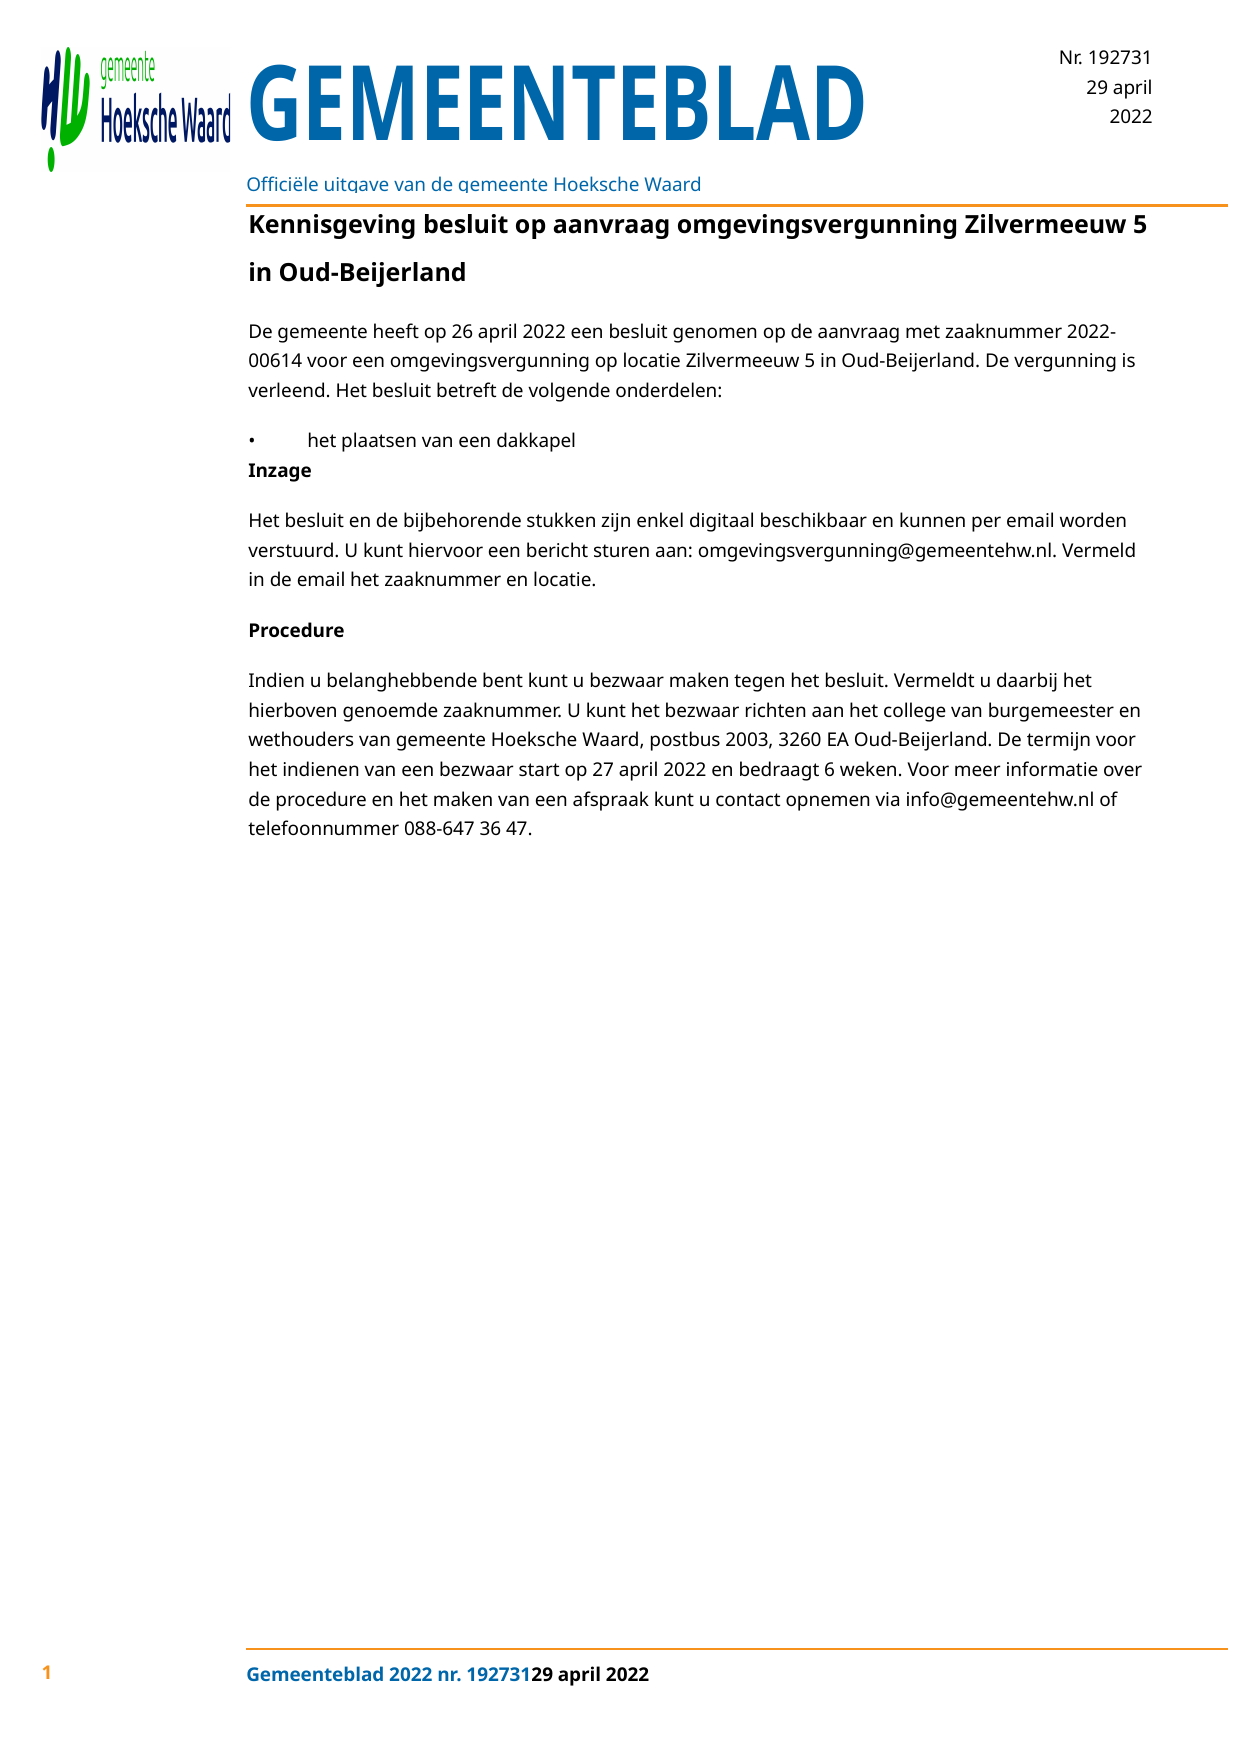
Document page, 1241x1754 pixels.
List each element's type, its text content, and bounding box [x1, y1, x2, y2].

text De gemeente heeft op 26 april 2022 een besluit genomen op de aanvraag met zaaknummer 2022-00614 voor een omgevingsvergunning op locatie Zilvermeeuw 5 in Oud-Beijerland. De vergunning is verleend. Het besluit betreft de volgende onderdelen: [248, 318, 1152, 403]
text Indien u belanghebbende bent kunt u bezwaar maken tegen het besluit. Vermeldt u daarbij het hierboven genoemde zaaknummer. U kunt het bezwaar richten aan het college van burgemeester en wethouders van gemeente Hoeksche Waard, postbus 2003, 3260 EA Oud-Beijerland. De termijn voor het indienen van een bezwaar start op 27 april 2022 en bedraagt 6 weken. Voor meer informatie over de procedure en het maken van een afspraak kunt u contact opnemen via info@gemeentehw.nl of telefoonnummer 088-647 36 47. [248, 667, 1152, 841]
text Kennisgeving besluit op aanvraag omgevingsvergunning Zilvermeeuw 5 in Oud-Beijerland [248, 207, 1152, 288]
text Procedure [248, 617, 1152, 643]
text Het besluit en de bijbehorende stukken zijn enkel digitaal beschikbaar en kunnen per email worden verstuurd. U kunt hiervoor een bericht sturen aan: omgevingsvergunning@gemeentehw.nl. Vermeld in de email het zaaknummer en locatie. [248, 507, 1152, 592]
text Inzage [248, 457, 1152, 483]
list het plaatsen van een dakkapel [248, 427, 1152, 453]
picture [41, 47, 231, 172]
